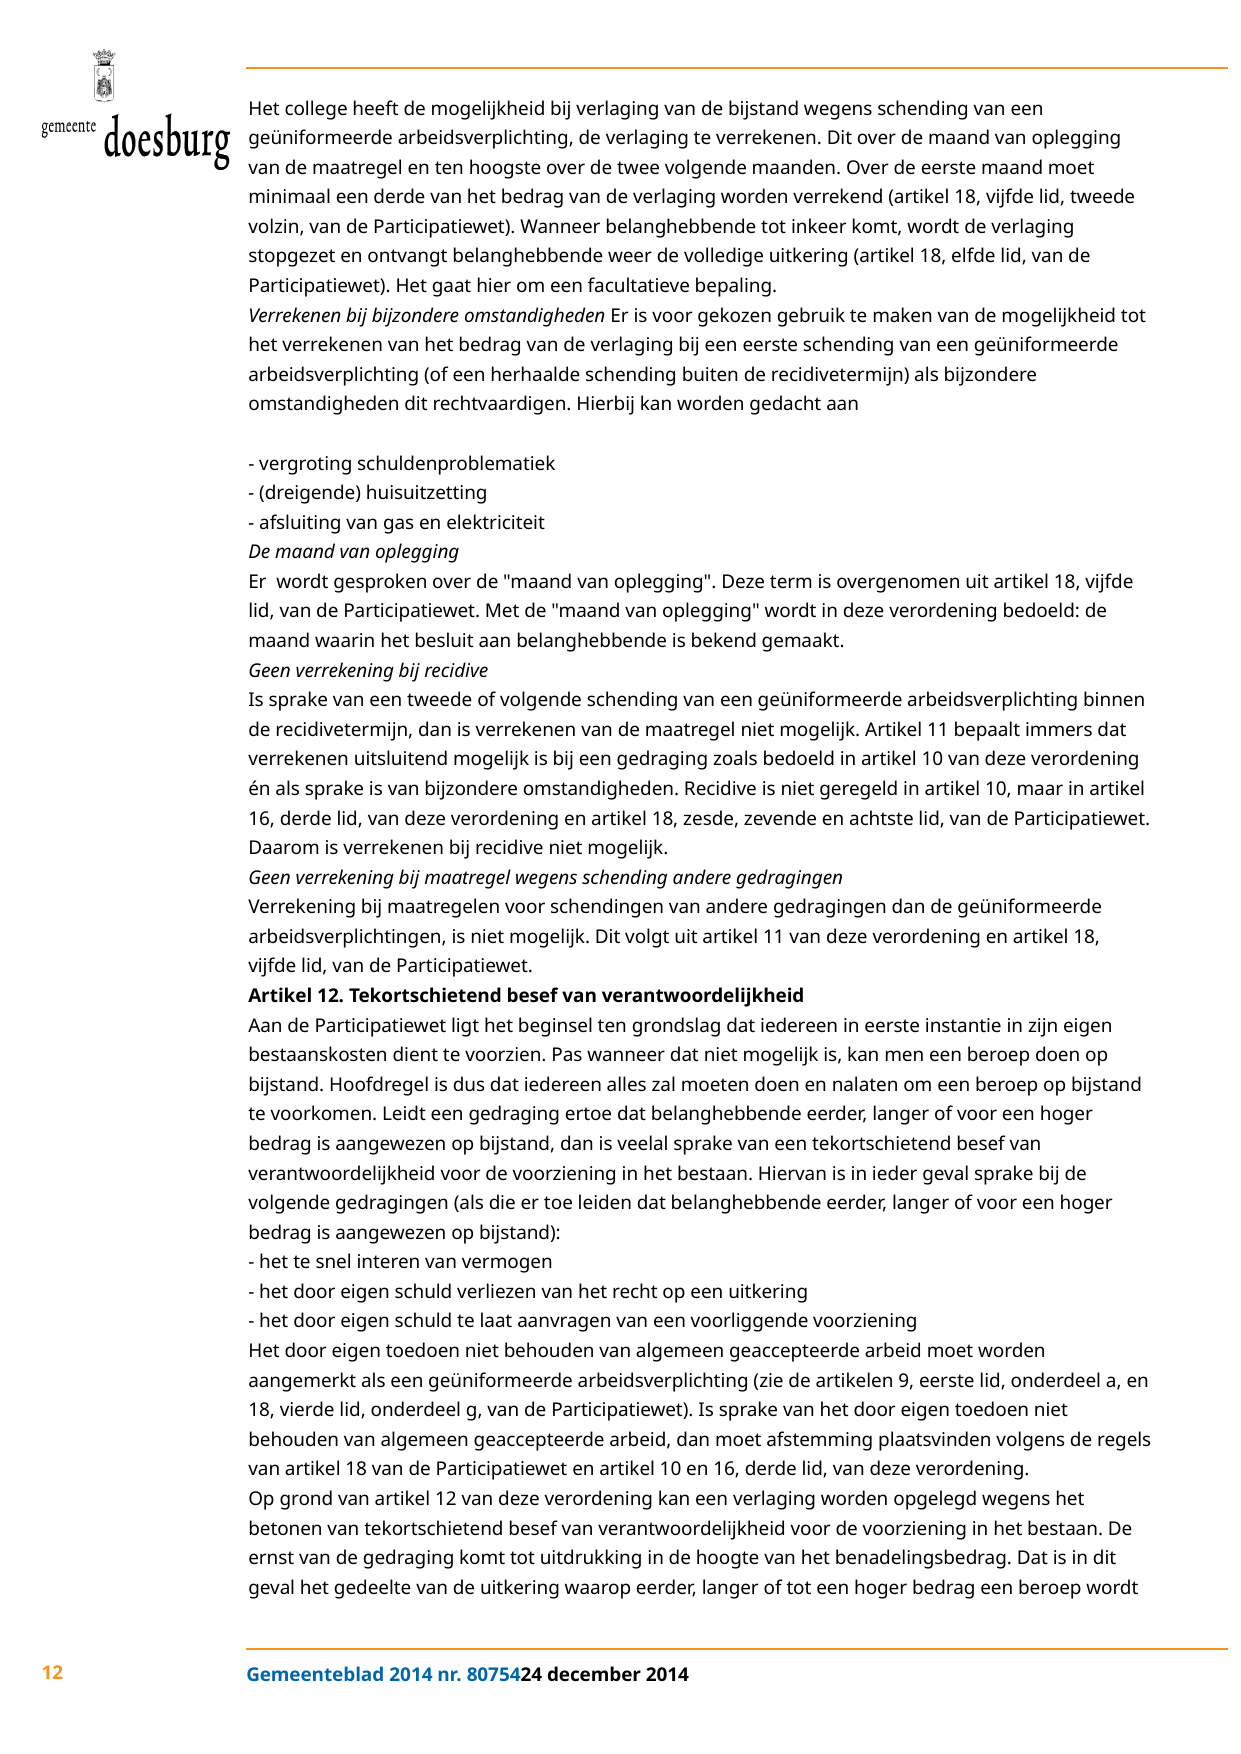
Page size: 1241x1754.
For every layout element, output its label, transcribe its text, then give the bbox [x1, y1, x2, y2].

text Geen verrekening bij recidive [248, 657, 1152, 683]
text Aan de Participatiewet ligt het beginsel ten grondslag dat iedereen in eerste instantie in zijn eigen bestaanskosten dient te voorzien. Pas wanneer dat niet mogelijk is, kan men een beroep doen op bijstand. Hoofdregel is dus dat iedereen alles zal moeten doen en nalaten om een beroep op bijstand te voorkomen. Leidt een gedraging ertoe dat belanghebbende eerder, langer of voor een hoger bedrag is aangewezen op bijstand, dan is veelal sprake van een tekortschietend besef van verantwoordelijkheid voor de voorziening in het bestaan. Hiervan is in ieder geval sprake bij de volgende gedragingen (als die er toe leiden dat belanghebbende eerder, langer of voor een hoger bedrag is aangewezen op bijstand): [248, 1012, 1152, 1245]
text - vergroting schuldenproblematiek [248, 450, 1152, 476]
text Het door eigen toedoen niet behouden van algemeen geaccepteerde arbeid moet worden aangemerkt als een geüniformeerde arbeidsverplichting (zie de artikelen 9, eerste lid, onderdeel a, en 18, vierde lid, onderdeel g, van de Participatiewet). Is sprake van het door eigen toedoen niet behouden van algemeen geaccepteerde arbeid, dan moet afstemming plaatsvinden volgens de regels van artikel 18 van de Participatiewet en artikel 10 en 16, derde lid, van deze verordening. [248, 1337, 1152, 1481]
text Is sprake van een tweede of volgende schending van een geüniformeerde arbeidsverplichting binnen de recidivetermijn, dan is verrekenen van de maatregel niet mogelijk. Artikel 11 bepaalt immers dat verrekenen uitsluitend mogelijk is bij een gedraging zoals bedoeld in artikel 10 van deze verordening én als sprake is van bijzondere omstandigheden. Recidive is niet geregeld in artikel 10, maar in artikel 16, derde lid, van deze verordening en artikel 18, zesde, zevende en achtste lid, van de Participatiewet. Daarom is verrekenen bij recidive niet mogelijk. [248, 686, 1152, 860]
text - het door eigen schuld te laat aanvragen van een voorliggende voorziening [248, 1308, 1152, 1333]
text Geen verrekening bij maatregel wegens schending andere gedragingen [248, 864, 1152, 890]
text Artikel 12. Tekortschietend besef van verantwoordelijkheid [248, 982, 1152, 1008]
text - het te snel interen van vermogen [248, 1248, 1152, 1274]
text - (dreigende) huisuitzetting [248, 479, 1152, 505]
text Op grond van artikel 12 van deze verordening kan een verlaging worden opgelegd wegens het betonen van tekortschietend besef van verantwoordelijkheid voor de voorziening in het bestaan. De ernst van de gedraging komt tot uitdrukking in de hoogte van het benadelingsbedrag. Dat is in dit geval het gedeelte van de uitkering waarop eerder, langer of tot een hoger bedrag een beroep wordt [248, 1485, 1152, 1600]
picture [41, 47, 231, 172]
text De maand van oplegging [248, 538, 1152, 564]
text Verrekenen bij bijzondere omstandigheden Er is voor gekozen gebruik te maken van de mogelijkheid tot het verrekenen van het bedrag van de verlaging bij een eerste schending van een geüniformeerde arbeidsverplichting (of een herhaalde schending buiten de recidivetermijn) als bijzondere omstandigheden dit rechtvaardigen. Hierbij kan worden gedacht aan [248, 302, 1152, 416]
text - afsluiting van gas en elektriciteit [248, 509, 1152, 535]
text Er wordt gesproken over de "maand van oplegging". Deze term is overgenomen uit artikel 18, vijfde lid, van de Participatiewet. Met de "maand van oplegging" wordt in deze verordening bedoeld: de maand waarin het besluit aan belanghebbende is bekend gemaakt. [248, 568, 1152, 653]
text Verrekening bij maatregelen voor schendingen van andere gedragingen dan de geüniformeerde arbeidsverplichtingen, is niet mogelijk. Dit volgt uit artikel 11 van deze verordening en artikel 18, vijfde lid, van de Participatiewet. [248, 893, 1152, 978]
text Het college heeft de mogelijkheid bij verlaging van de bijstand wegens schending van een geüniformeerde arbeidsverplichting, de verlaging te verrekenen. Dit over de maand van oplegging van de maatregel en ten hoogste over de twee volgende maanden. Over de eerste maand moet minimaal een derde van het bedrag van de verlaging worden verrekend (artikel 18, vijfde lid, tweede volzin, van de Participatiewet). Wanneer belanghebbende tot inkeer komt, wordt de verlaging stopgezet en ontvangt belanghebbende weer de volledige uitkering (artikel 18, elfde lid, van de Participatiewet). Het gaat hier om een facultatieve bepaling. [248, 95, 1152, 298]
text - het door eigen schuld verliezen van het recht op een uitkering [248, 1278, 1152, 1304]
